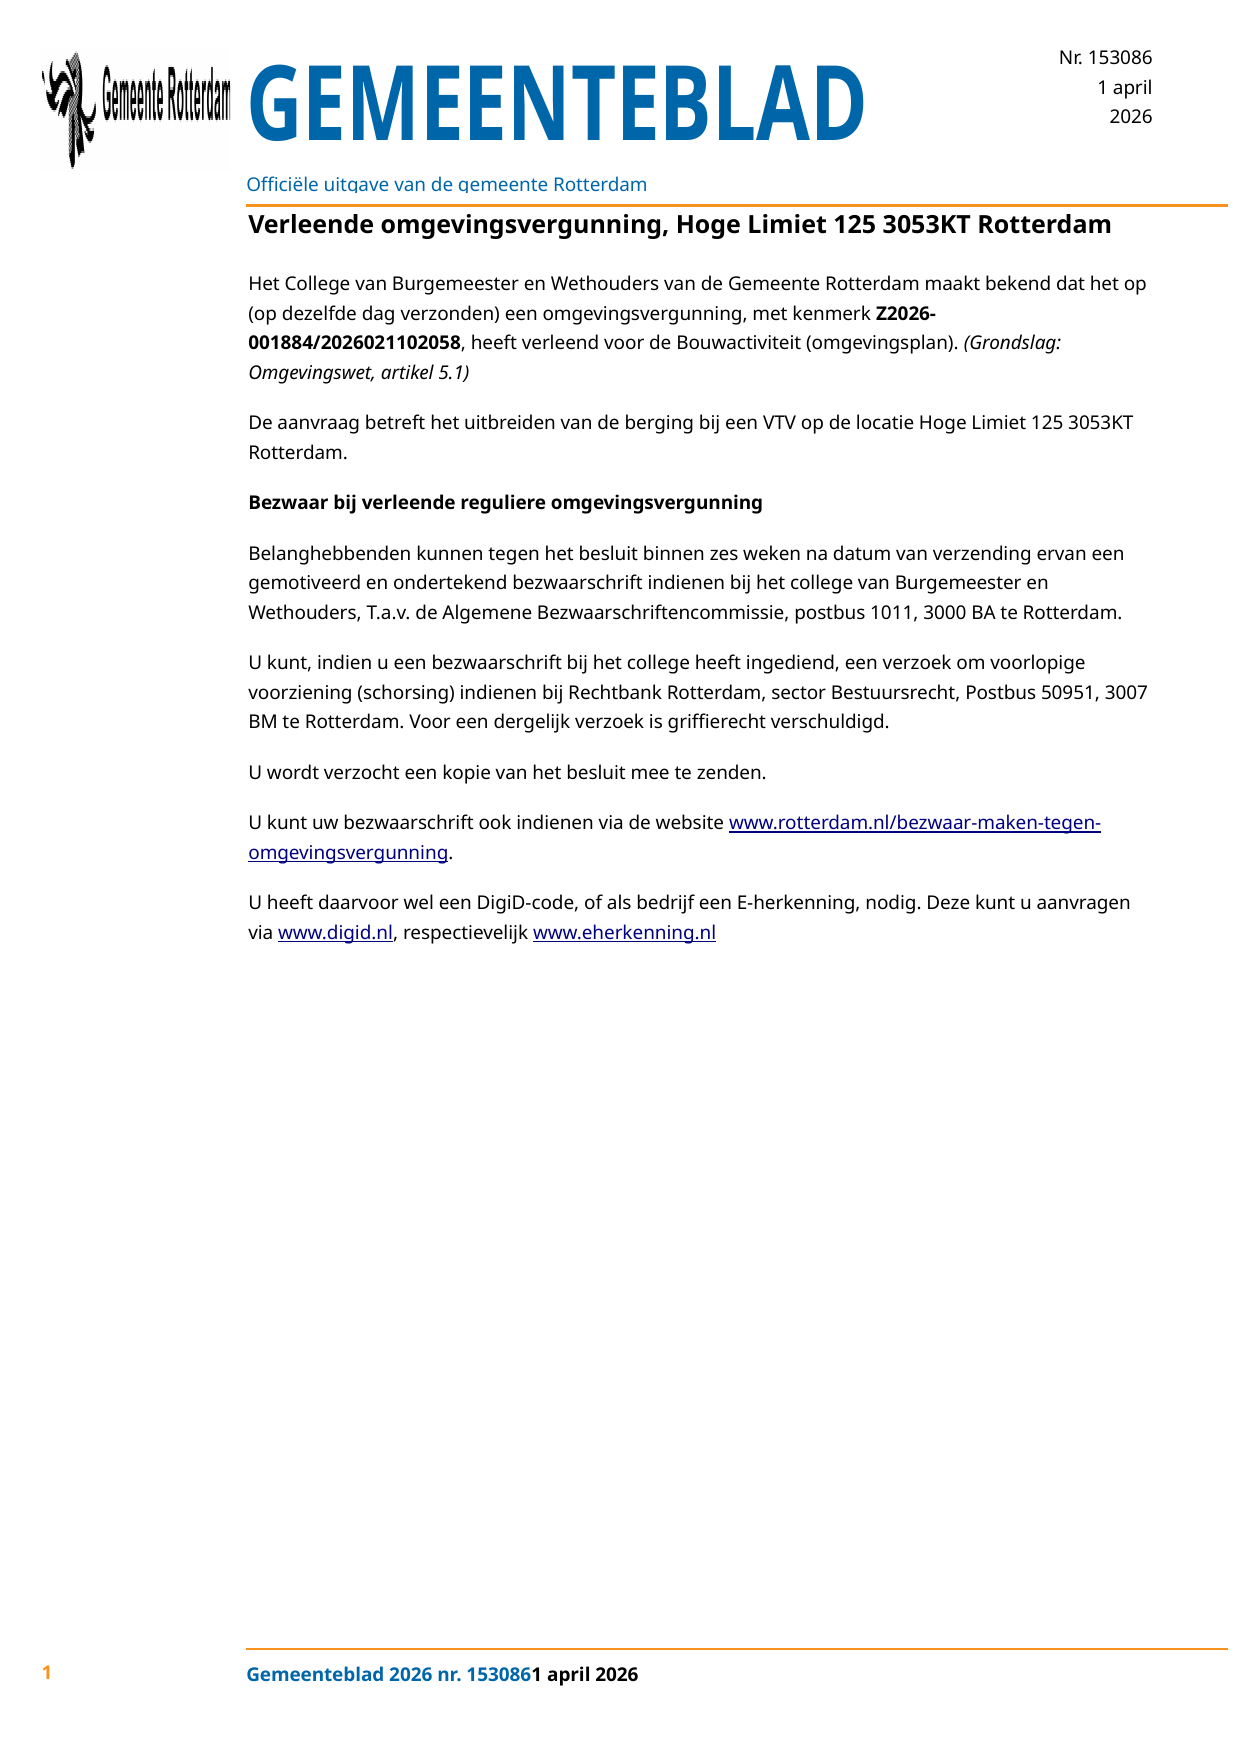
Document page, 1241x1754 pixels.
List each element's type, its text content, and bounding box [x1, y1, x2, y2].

text Het College van Burgemeester en Wethouders van de Gemeente Rotterdam maakt bekend dat het op (op dezelfde dag verzonden) een omgevingsvergunning, met kenmerk Z2026-001884/2026021102058, heeft verleend voor de Bouwactiviteit (omgevingsplan). (Grondslag: Omgevingswet, artikel 5.1) [248, 270, 1152, 385]
text U kunt uw bezwaarschrift ook indienen via de website www.rotterdam.nl/bezwaar-maken-tegen-omgevingsvergunning. [248, 809, 1152, 865]
text U heeft daarvoor wel een DigiD-code, of als bedrijf een E-herkenning, nodig. Deze kunt u aanvragen via www.digid.nl, respectievelijk www.eherkenning.nl [248, 889, 1152, 945]
picture [41, 47, 231, 172]
text De aanvraag betreft het uitbreiden van de berging bij een VTV op de locatie Hoge Limiet 125 3053KT Rotterdam. [248, 409, 1152, 465]
text U wordt verzocht een kopie van het besluit mee te zenden. [248, 759, 1152, 785]
text Bezwaar bij verleende reguliere omgevingsvergunning [248, 489, 1152, 515]
text Belanghebbenden kunnen tegen het besluit binnen zes weken na datum van verzending ervan een gemotiveerd en ondertekend bezwaarschrift indienen bij het college van Burgemeester en Wethouders, T.a.v. de Algemene Bezwaarschriftencommissie, postbus 1011, 3000 BA te Rotterdam. [248, 540, 1152, 625]
text Verleende omgevingsvergunning, Hoge Limiet 125 3053KT Rotterdam [248, 207, 1152, 241]
text U kunt, indien u een bezwaarschrift bij het college heeft ingediend, een verzoek om voorlopige voorziening (schorsing) indienen bij Rechtbank Rotterdam, sector Bestuursrecht, Postbus 50951, 3007 BM te Rotterdam. Voor een dergelijk verzoek is griffierecht verschuldigd. [248, 649, 1152, 734]
